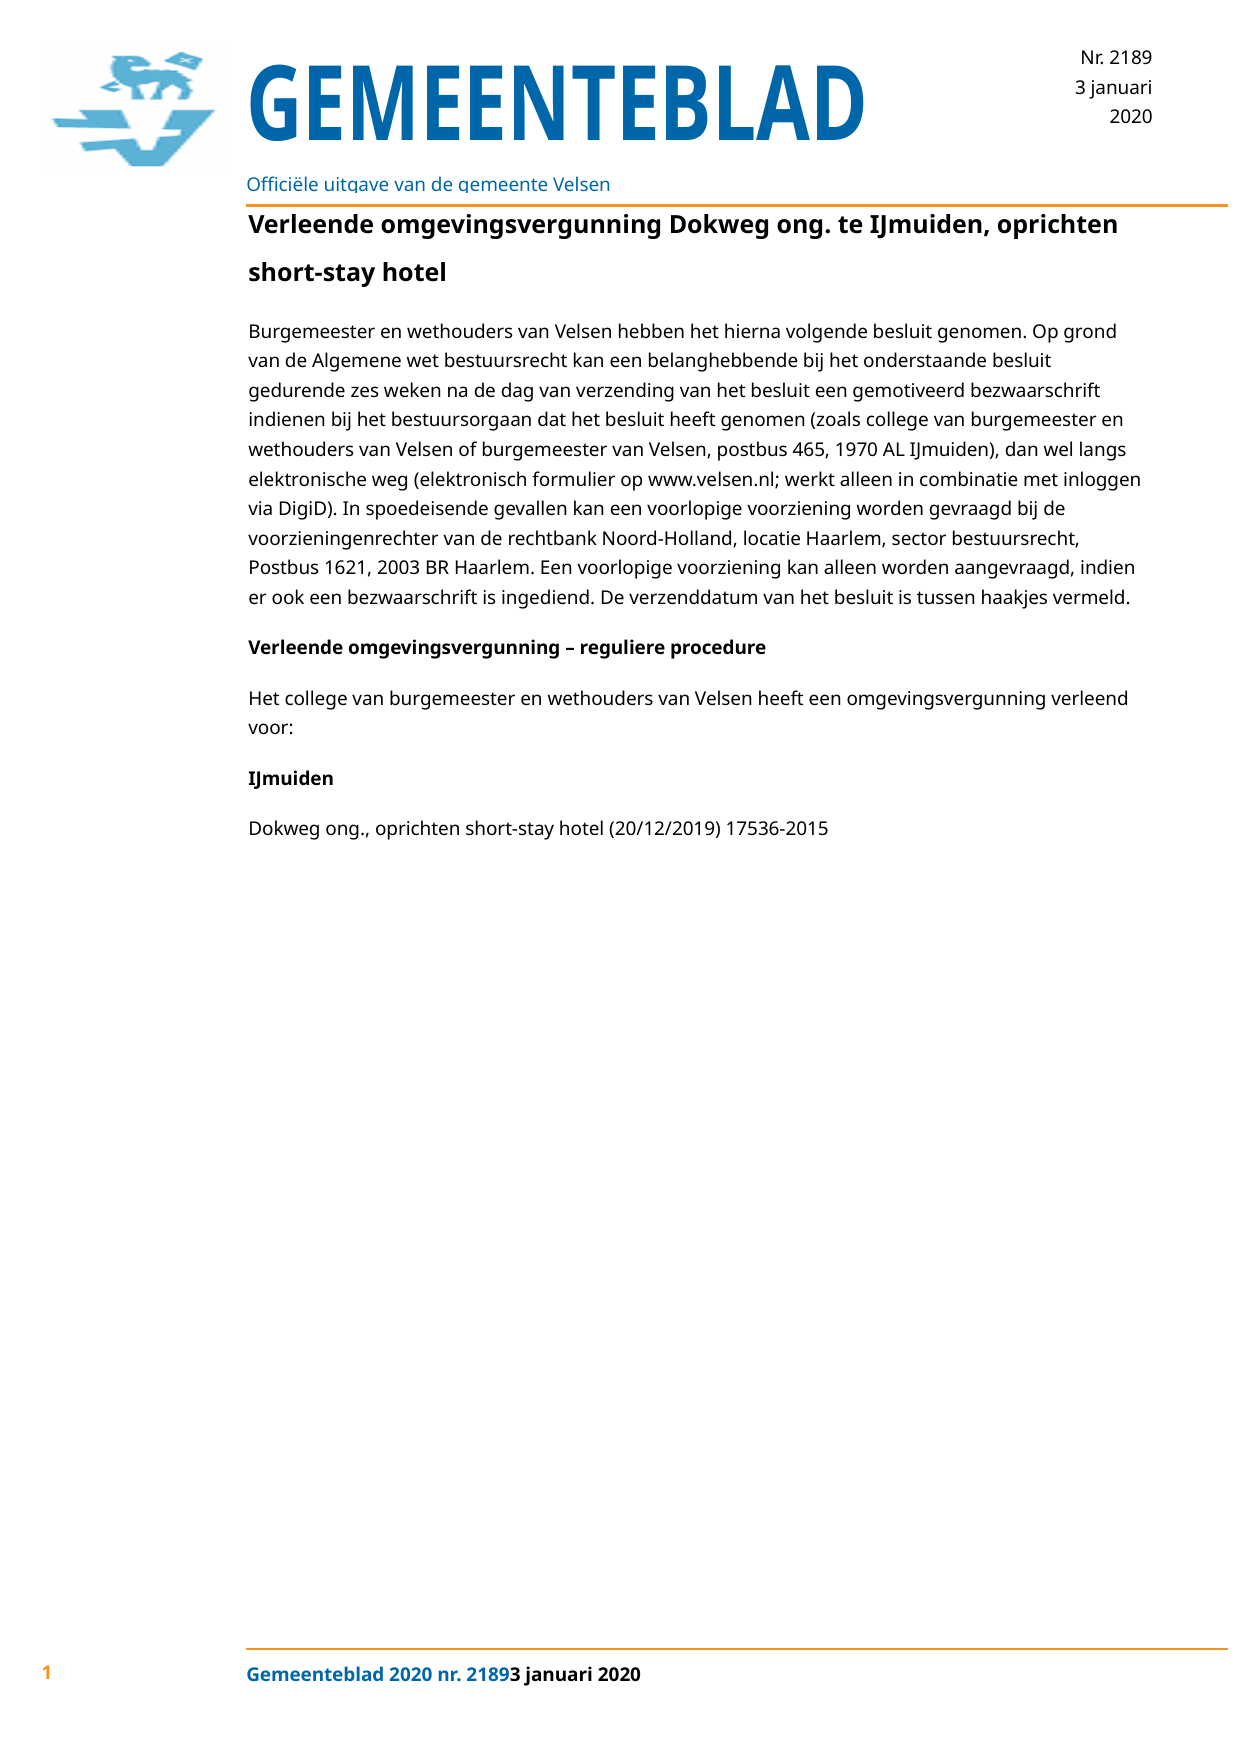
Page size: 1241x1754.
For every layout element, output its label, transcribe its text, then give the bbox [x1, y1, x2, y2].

text Verleende omgevingsvergunning Dokweg ong. te IJmuiden, oprichten short-stay hotel [248, 207, 1152, 288]
text Dokweg ong., oprichten short-stay hotel (20/12/2019) 17536-2015 [248, 815, 1152, 841]
text Burgemeester en wethouders van Velsen hebben het hierna volgende besluit genomen. Op grond van de Algemene wet bestuursrecht kan een belanghebbende bij het onderstaande besluit gedurende zes weken na de dag van verzending van het besluit een gemotiveerd bezwaarschrift indienen bij het bestuursorgaan dat het besluit heeft genomen (zoals college van burgemeester en wethouders van Velsen of burgemeester van Velsen, postbus 465, 1970 AL IJmuiden), dan wel langs elektronische weg (elektronisch formulier op www.velsen.nl; werkt alleen in combinatie met inloggen via DigiD). In spoedeisende gevallen kan een voorlopige voorziening worden gevraagd bij de voorzieningenrechter van de rechtbank Noord-Holland, locatie Haarlem, sector bestuursrecht, Postbus 1621, 2003 BR Haarlem. Een voorlopige voorziening kan alleen worden aangevraagd, indien er ook een bezwaarschrift is ingediend. De verzenddatum van het besluit is tussen haakjes vermeld. [248, 318, 1152, 610]
text IJmuiden [248, 765, 1152, 791]
text Verleende omgevingsvergunning – reguliere procedure [248, 634, 1152, 660]
picture [41, 47, 231, 172]
text Het college van burgemeester en wethouders van Velsen heeft een omgevingsvergunning verleend voor: [248, 685, 1152, 740]
